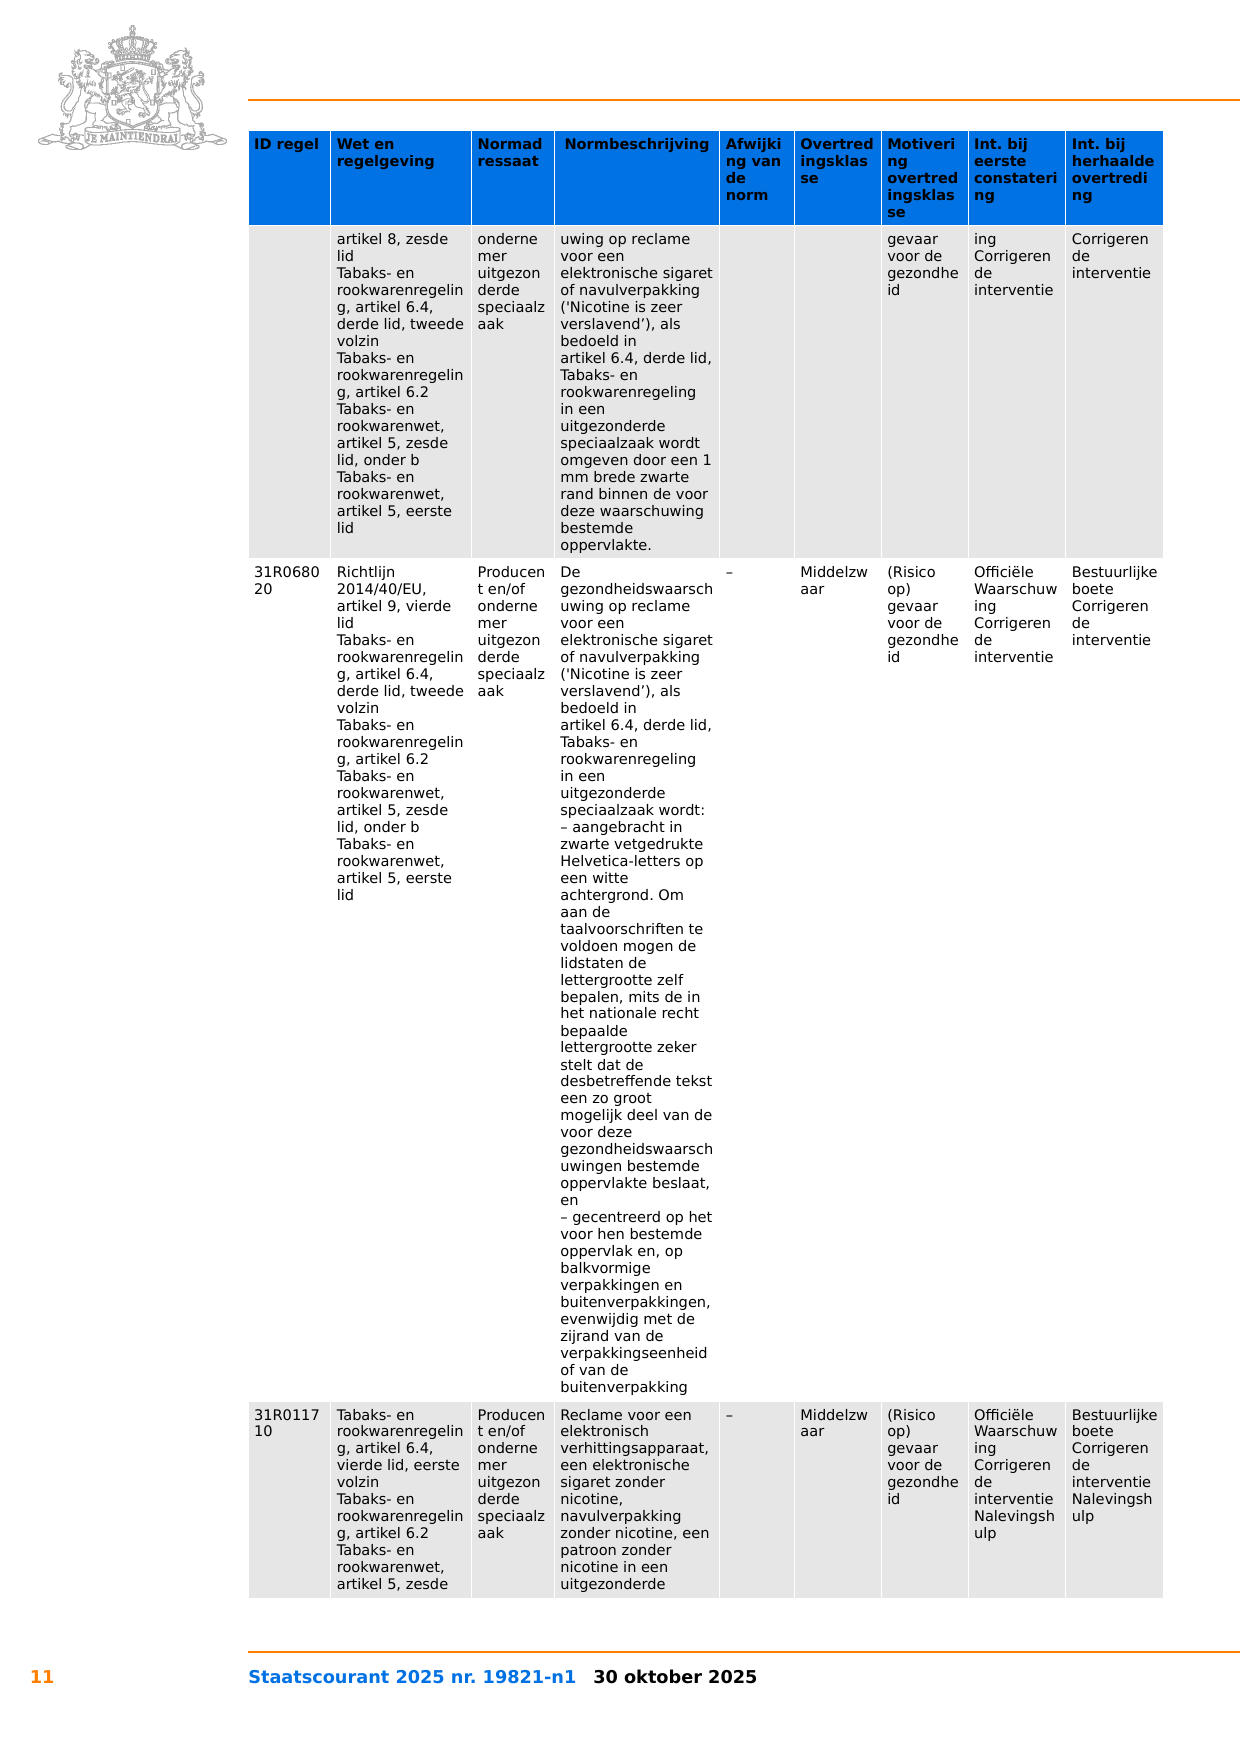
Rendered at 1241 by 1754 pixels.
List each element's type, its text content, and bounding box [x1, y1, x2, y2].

table_cell ondernemer uitgezonderde speciaalzaak [472, 226, 554, 558]
table_cell gevaar voor de gezondheid [882, 226, 968, 558]
table_cell Tabaks- en rookwarenregeling, artikel 6.4, vierde lid, eerste volzin Tabaks- en rookwarenregeling, artikel 6.2 Tabaks- en rookwarenwet, artikel 5, zesde [331, 1402, 471, 1598]
table_cell 31R011710 [249, 1402, 330, 1598]
table_header Normadressaat [472, 131, 554, 225]
table_cell Reclame voor een elektronisch verhittingsapparaat, een elektronische sigaret zonder nicotine, navulverpakking zonder nicotine, een patroon zonder nicotine in een uitgezonderde [555, 1402, 719, 1598]
picture [38, 25, 227, 150]
table_cell – [720, 1402, 794, 1598]
table_cell Corrigerende interventie [1066, 226, 1163, 558]
table_header Overtredingsklasse [795, 131, 881, 225]
table_cell De gezondheidswaarschuwing op reclame voor een elektronische sigaret of navulverpakking ('Nicotine is zeer verslavend’), als bedoeld in artikel 6.4, derde lid, Tabaks- en rookwarenregeling in een uitgezonderde speciaalzaak wordt: – aangebracht in zwarte vetgedrukte Helvetica-letters op een witte achtergrond. Om aan de taalvoorschriften te voldoen mogen de lidstaten de lettergrootte zelf bepalen, mits de in het nationale recht bepaalde lettergrootte zeker stelt dat de desbetreffende tekst een zo groot mogelijk deel van de voor deze gezondheidswaarschuwingen bestemde oppervlakte beslaat, en – gecentreerd op het voor hen bestemde oppervlak en, op balkvormige verpakkingen en buitenverpakkingen, evenwijdig met de zijrand van de verpakkingseenheid of van de buitenverpakking [555, 559, 719, 1401]
table_cell Bestuurlijke boete Corrigerende interventie Nalevingshulp [1066, 1402, 1163, 1598]
table_header Normbeschrijving [555, 131, 719, 225]
table_cell Producent en/of ondernemer uitgezonderde speciaalzaak [472, 1402, 554, 1598]
table_cell Middelzwaar [795, 1402, 881, 1598]
table_header Int. bij eerste constatering [969, 131, 1065, 225]
table_cell Bestuurlijke boete Corrigerende interventie [1066, 559, 1163, 1401]
table_cell Officiële Waarschuwing Corrigerende interventie [969, 559, 1065, 1401]
table_cell (Risico op) gevaar voor de gezondheid [882, 559, 968, 1401]
table_cell Middelzwaar [795, 559, 881, 1401]
table_cell artikel 8, zesde lid Tabaks- en rookwarenregeling, artikel 6.4, derde lid, tweede volzin Tabaks- en rookwarenregeling, artikel 6.2 Tabaks- en rookwarenwet, artikel 5, zesde lid, onder b Tabaks- en rookwarenwet, artikel 5, eerste lid [331, 226, 471, 558]
table_header Motivering overtredingsklasse [882, 131, 968, 225]
table_cell 31R068020 [249, 559, 330, 1401]
table_cell – [720, 559, 794, 1401]
table_cell [795, 226, 881, 558]
table_header Afwijking van de norm [720, 131, 794, 225]
table_header Int. bij herhaalde overtreding [1066, 131, 1163, 225]
table_cell uwing op reclame voor een elektronische sigaret of navulverpakking ('Nicotine is zeer verslavend’), als bedoeld in artikel 6.4, derde lid, Tabaks- en rookwarenregeling in een uitgezonderde speciaalzaak wordt omgeven door een 1 mm brede zwarte rand binnen de voor deze waarschuwing bestemde oppervlakte. [555, 226, 719, 558]
table_cell ing Corrigerende interventie [969, 226, 1065, 558]
table_cell (Risico op) gevaar voor de gezondheid [882, 1402, 968, 1598]
table_cell Richtlijn 2014/40/EU, artikel 9, vierde lid Tabaks- en rookwarenregeling, artikel 6.4, derde lid, tweede volzin Tabaks- en rookwarenregeling, artikel 6.2 Tabaks- en rookwarenwet, artikel 5, zesde lid, onder b Tabaks- en rookwarenwet, artikel 5, eerste lid [331, 559, 471, 1401]
table_header Wet en regelgeving [331, 131, 471, 225]
table_cell Producent en/of ondernemer uitgezonderde speciaalzaak [472, 559, 554, 1401]
table_cell [720, 226, 794, 558]
table_cell Officiële Waarschuwing Corrigerende interventie Nalevingshulp [969, 1402, 1065, 1598]
table_cell [249, 226, 330, 558]
table_header ID regel [249, 131, 330, 225]
